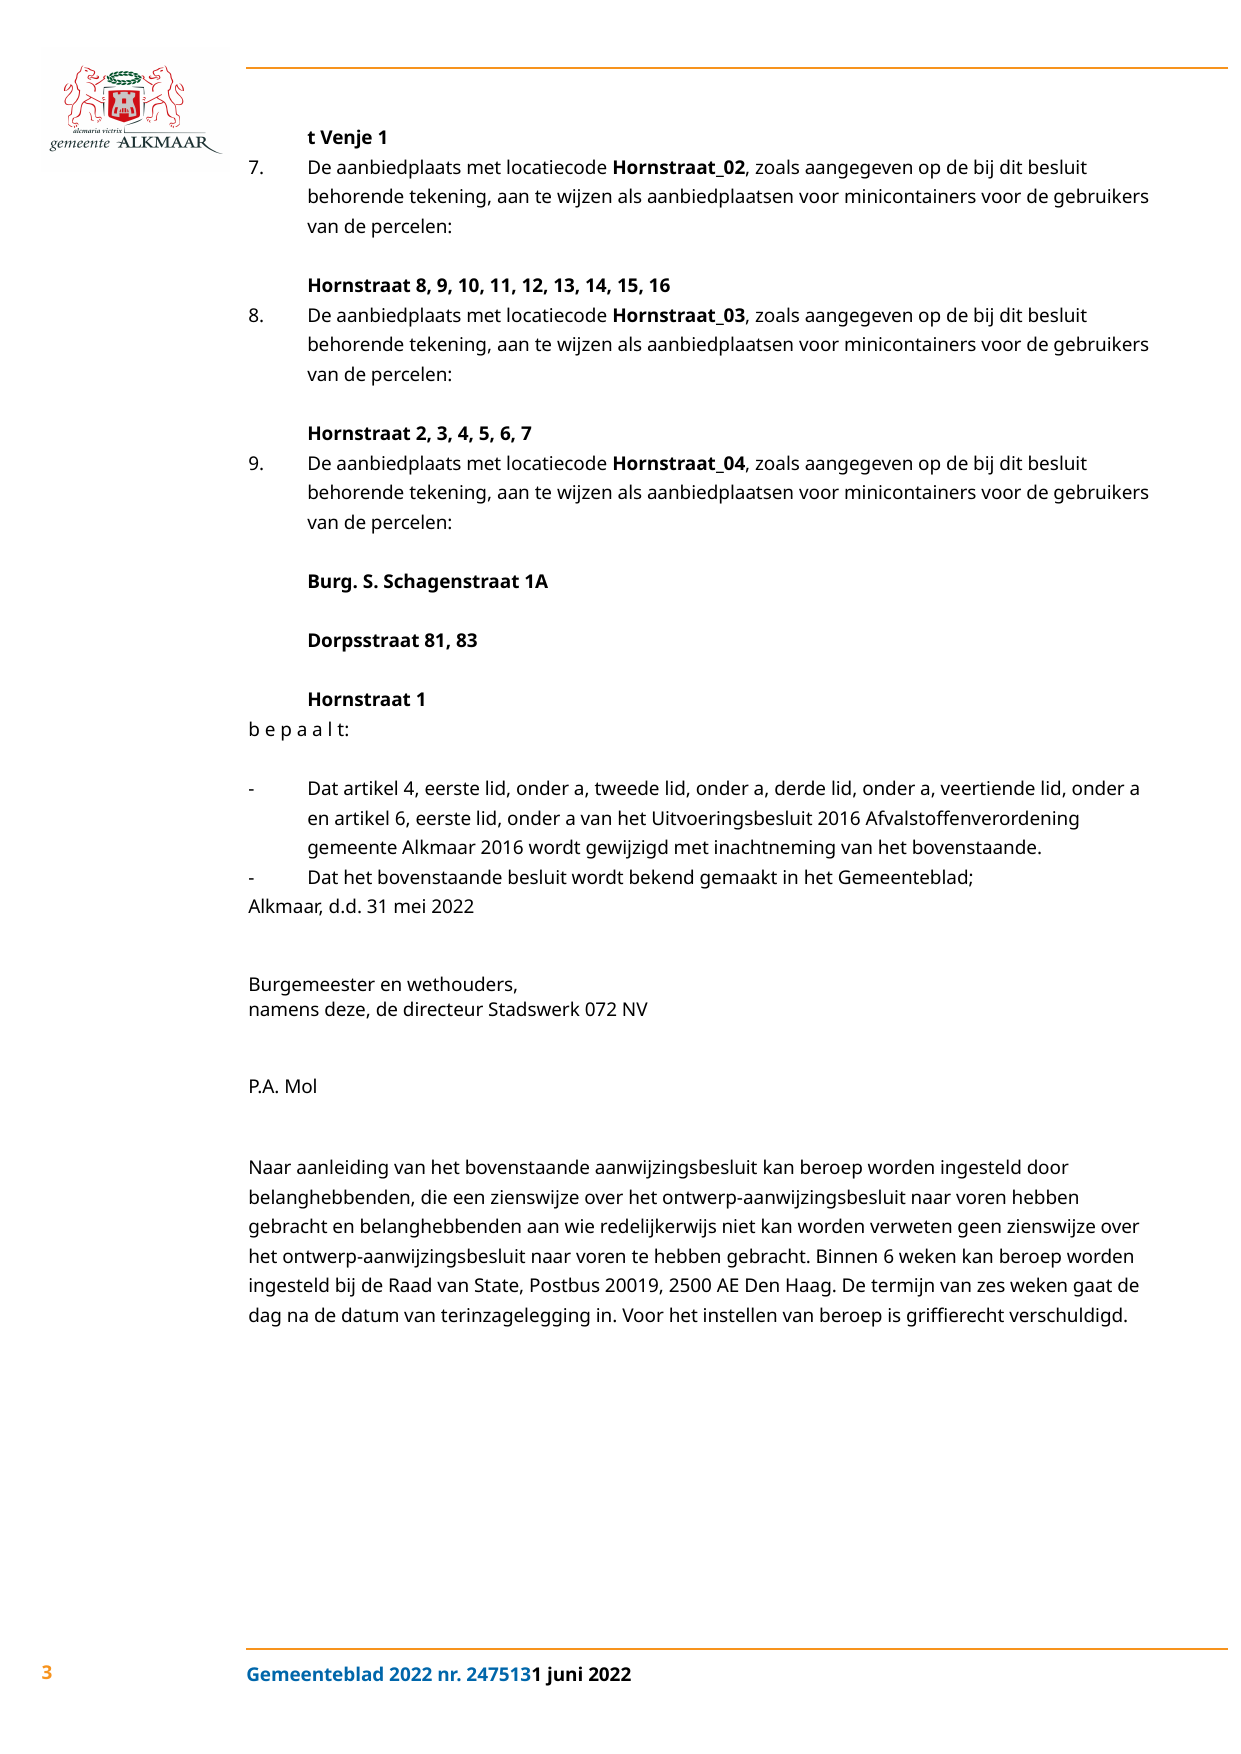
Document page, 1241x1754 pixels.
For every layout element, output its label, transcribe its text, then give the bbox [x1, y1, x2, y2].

text Naar aanleiding van het bovenstaande aanwijzingsbesluit kan beroep worden ingesteld door belanghebbenden, die een zienswijze over het ontwerp-aanwijzingsbesluit naar voren hebben gebracht en belanghebbenden aan wie redelijkerwijs niet kan worden verweten geen zienswijze over het ontwerp-aanwijzingsbesluit naar voren te hebben gebracht. Binnen 6 weken kan beroep worden ingesteld bij de Raad van State, Postbus 20019, 2500 AE Den Haag. De termijn van zes weken gaat de dag na de datum van terinzagelegging in. Voor het instellen van beroep is griffierecht verschuldigd. [248, 1154, 1152, 1328]
list t Venje 1 [248, 124, 1152, 150]
list Hornstraat 8, 9, 10, 11, 12, 13, 14, 15, 16 [248, 272, 1152, 298]
text namens deze, de directeur Stadswerk 072 NV [248, 996, 1152, 1022]
list Dat artikel 4, eerste lid, onder a, tweede lid, onder a, derde lid, onder a, veertiende lid, onder a en artikel 6, eerste lid, onder a van het Uitvoeringsbesluit 2016 Afvalstoffenverordening gemeente Alkmaar 2016 wordt gewijzigd met inachtneming van het bovenstaande. [248, 775, 1152, 860]
text Burgemeester en wethouders, [248, 971, 1152, 996]
list De aanbiedplaats met locatiecode Hornstraat_02, zoals aangegeven op de bij dit besluit behorende tekening, aan te wijzen als aanbiedplaatsen voor minicontainers voor de gebruikers van de percelen: [248, 154, 1152, 239]
text b e p a a l t: [248, 716, 1152, 742]
list Hornstraat 2, 3, 4, 5, 6, 7 [248, 420, 1152, 446]
list Dorpsstraat 81, 83 [248, 627, 1152, 653]
text P.A. Mol [248, 1074, 1152, 1099]
picture [41, 47, 231, 172]
list Dat het bovenstaande besluit wordt bekend gemaakt in het Gemeenteblad; [248, 864, 1152, 890]
list De aanbiedplaats met locatiecode Hornstraat_03, zoals aangegeven op de bij dit besluit behorende tekening, aan te wijzen als aanbiedplaatsen voor minicontainers voor de gebruikers van de percelen: [248, 302, 1152, 387]
list De aanbiedplaats met locatiecode Hornstraat_04, zoals aangegeven op de bij dit besluit behorende tekening, aan te wijzen als aanbiedplaatsen voor minicontainers voor de gebruikers van de percelen: [248, 450, 1152, 535]
text Alkmaar, d.d. 31 mei 2022 [248, 893, 1152, 919]
list Burg. S. Schagenstraat 1A [248, 568, 1152, 594]
list Hornstraat 1 [248, 686, 1152, 712]
